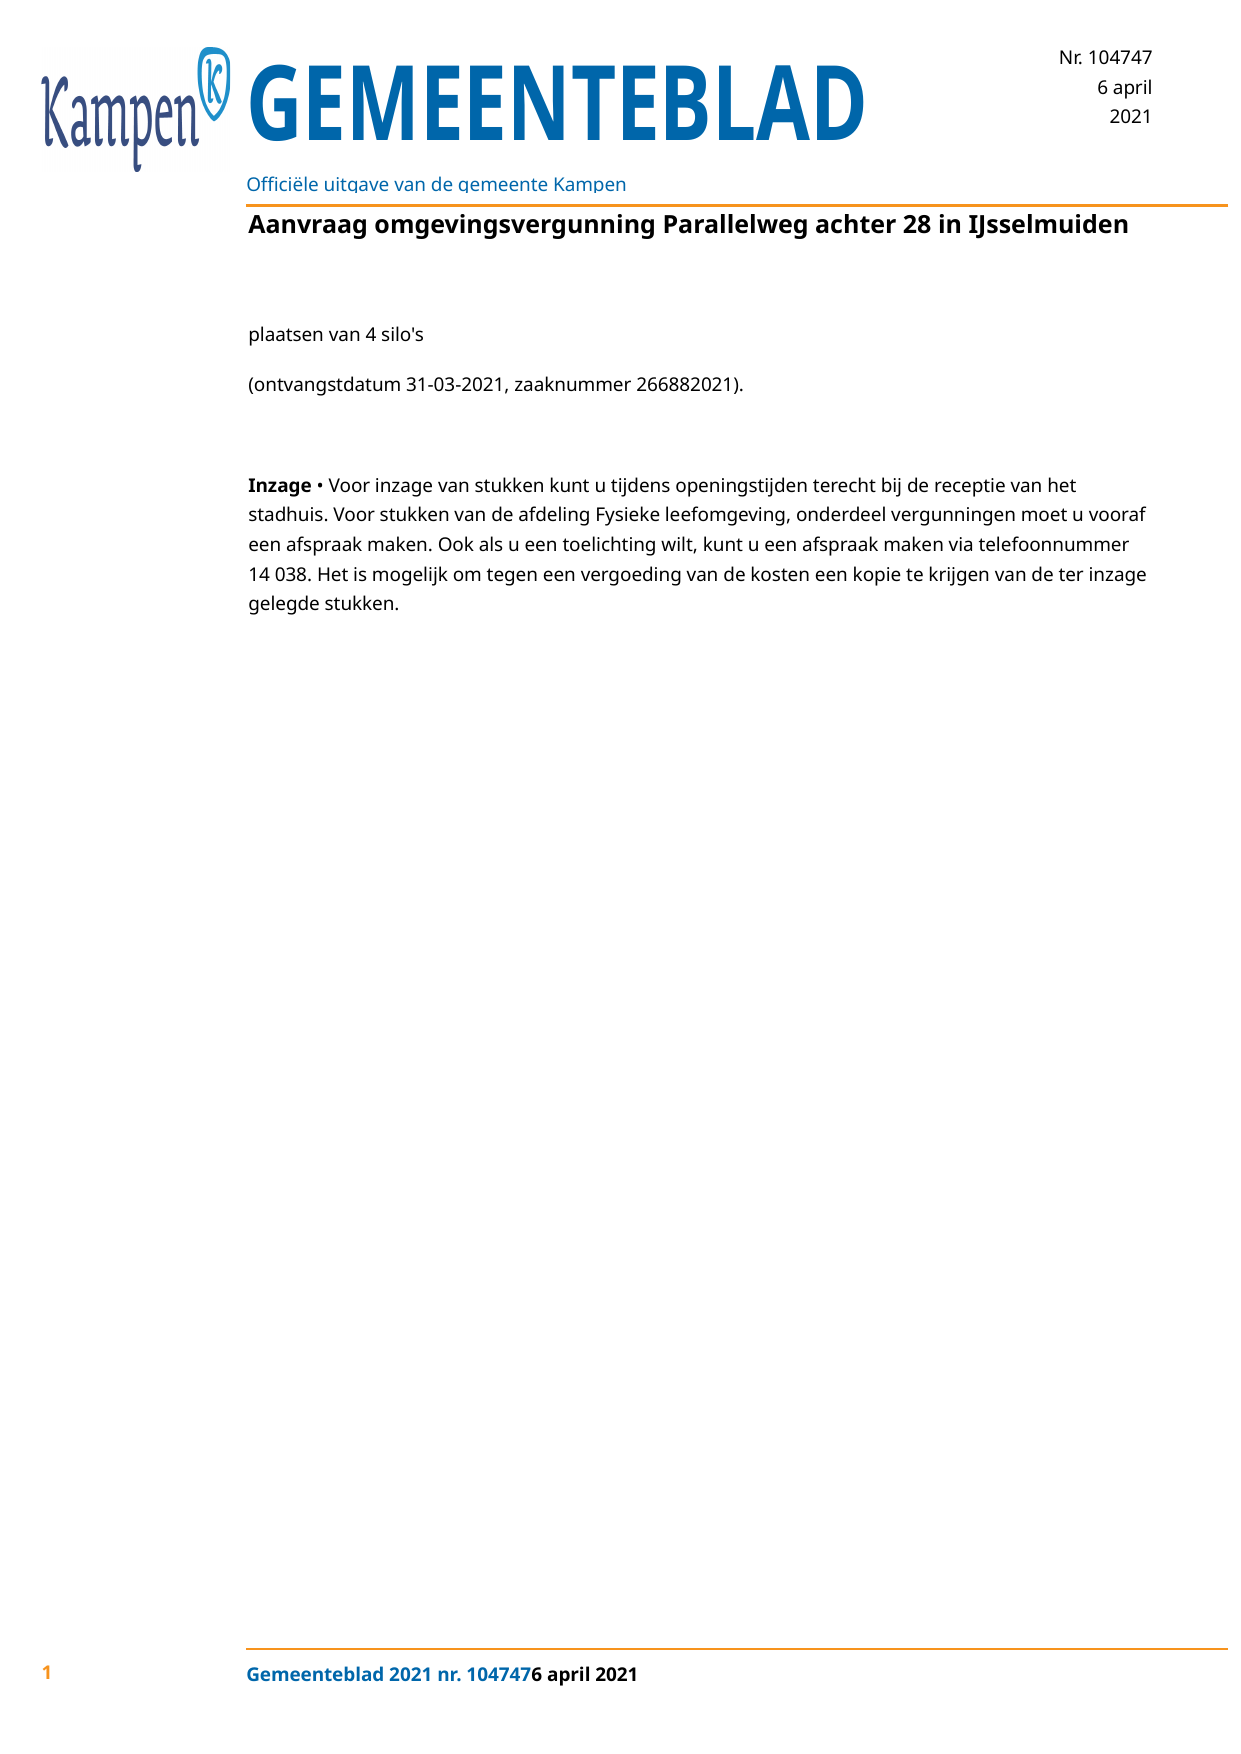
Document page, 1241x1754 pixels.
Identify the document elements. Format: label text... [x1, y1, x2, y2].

text (ontvangstdatum 31-03-2021, zaaknummer 266882021). [248, 371, 1152, 397]
text Aanvraag omgevingsvergunning Parallelweg achter 28 in IJsselmuiden [248, 207, 1152, 241]
text plaatsen van 4 silo's [248, 321, 1152, 346]
picture [41, 47, 231, 172]
text Inzage • Voor inzage van stukken kunt u tijdens openingstijden terecht bij de receptie van het stadhuis. Voor stukken van de afdeling Fysieke leefomgeving, onderdeel vergunningen moet u vooraf een afspraak maken. Ook als u een toelichting wilt, kunt u een afspraak maken via telefoonnummer 14 038. Het is mogelijk om tegen een vergoeding van de kosten een kopie te krijgen van de ter inzage gelegde stukken. [248, 472, 1152, 616]
